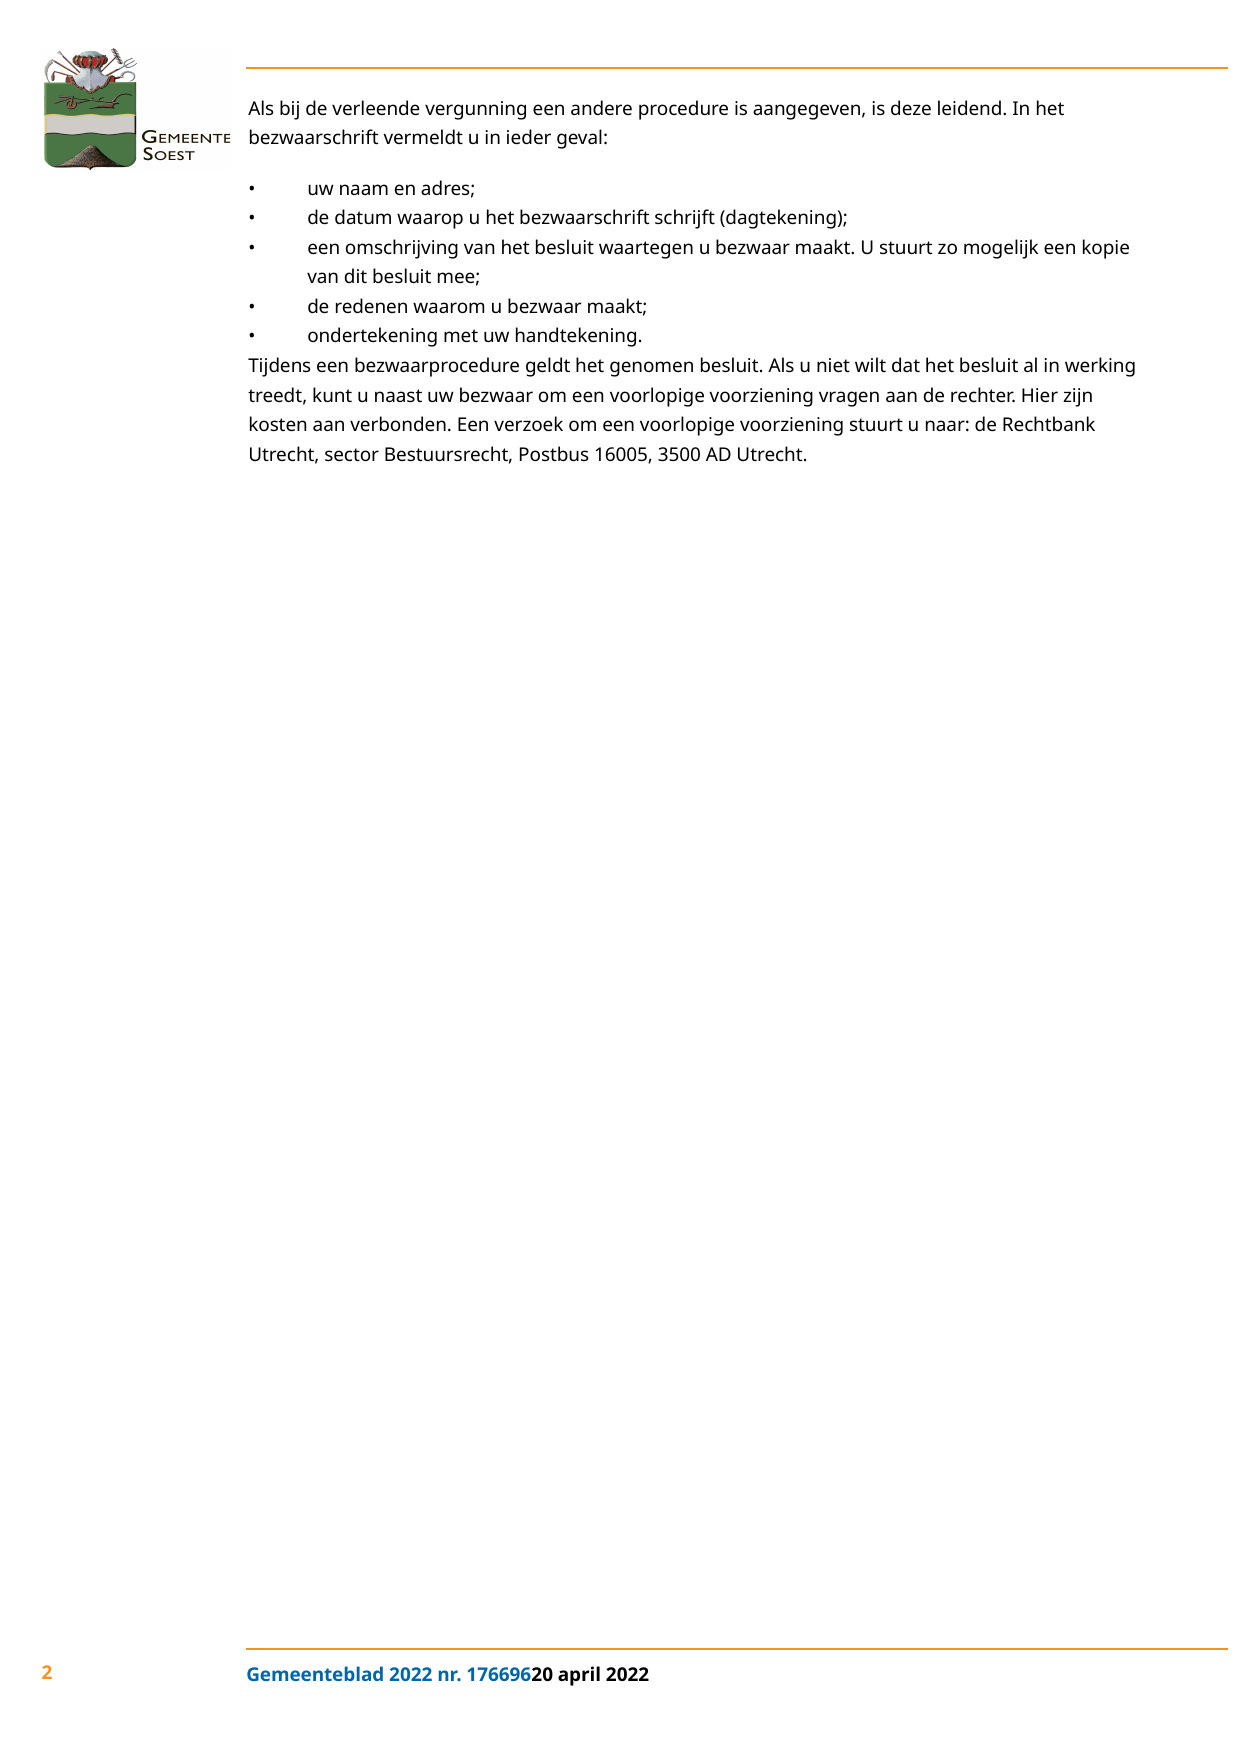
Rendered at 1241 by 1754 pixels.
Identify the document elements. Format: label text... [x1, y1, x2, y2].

list de redenen waarom u bezwaar maakt; [248, 293, 1152, 319]
picture [41, 47, 231, 172]
text Tijdens een bezwaarprocedure geldt het genomen besluit. Als u niet wilt dat het besluit al in werking treedt, kunt u naast uw bezwaar om een voorlopige voorziening vragen aan de rechter. Hier zijn kosten aan verbonden. Een verzoek om een voorlopige voorziening stuurt u naar: de Rechtbank Utrecht, sector Bestuursrecht, Postbus 16005, 3500 AD Utrecht. [248, 352, 1152, 467]
list uw naam en adres; [248, 175, 1152, 201]
list ondertekening met uw handtekening. [248, 323, 1152, 348]
text Als bij de verleende vergunning een andere procedure is aangegeven, is deze leidend. In het bezwaarschrift vermeldt u in ieder geval: [248, 95, 1152, 150]
list de datum waarop u het bezwaarschrift schrijft (dagtekening); [248, 204, 1152, 230]
list een omschrijving van het besluit waartegen u bezwaar maakt. U stuurt zo mogelijk een kopie van dit besluit mee; [248, 234, 1152, 289]
